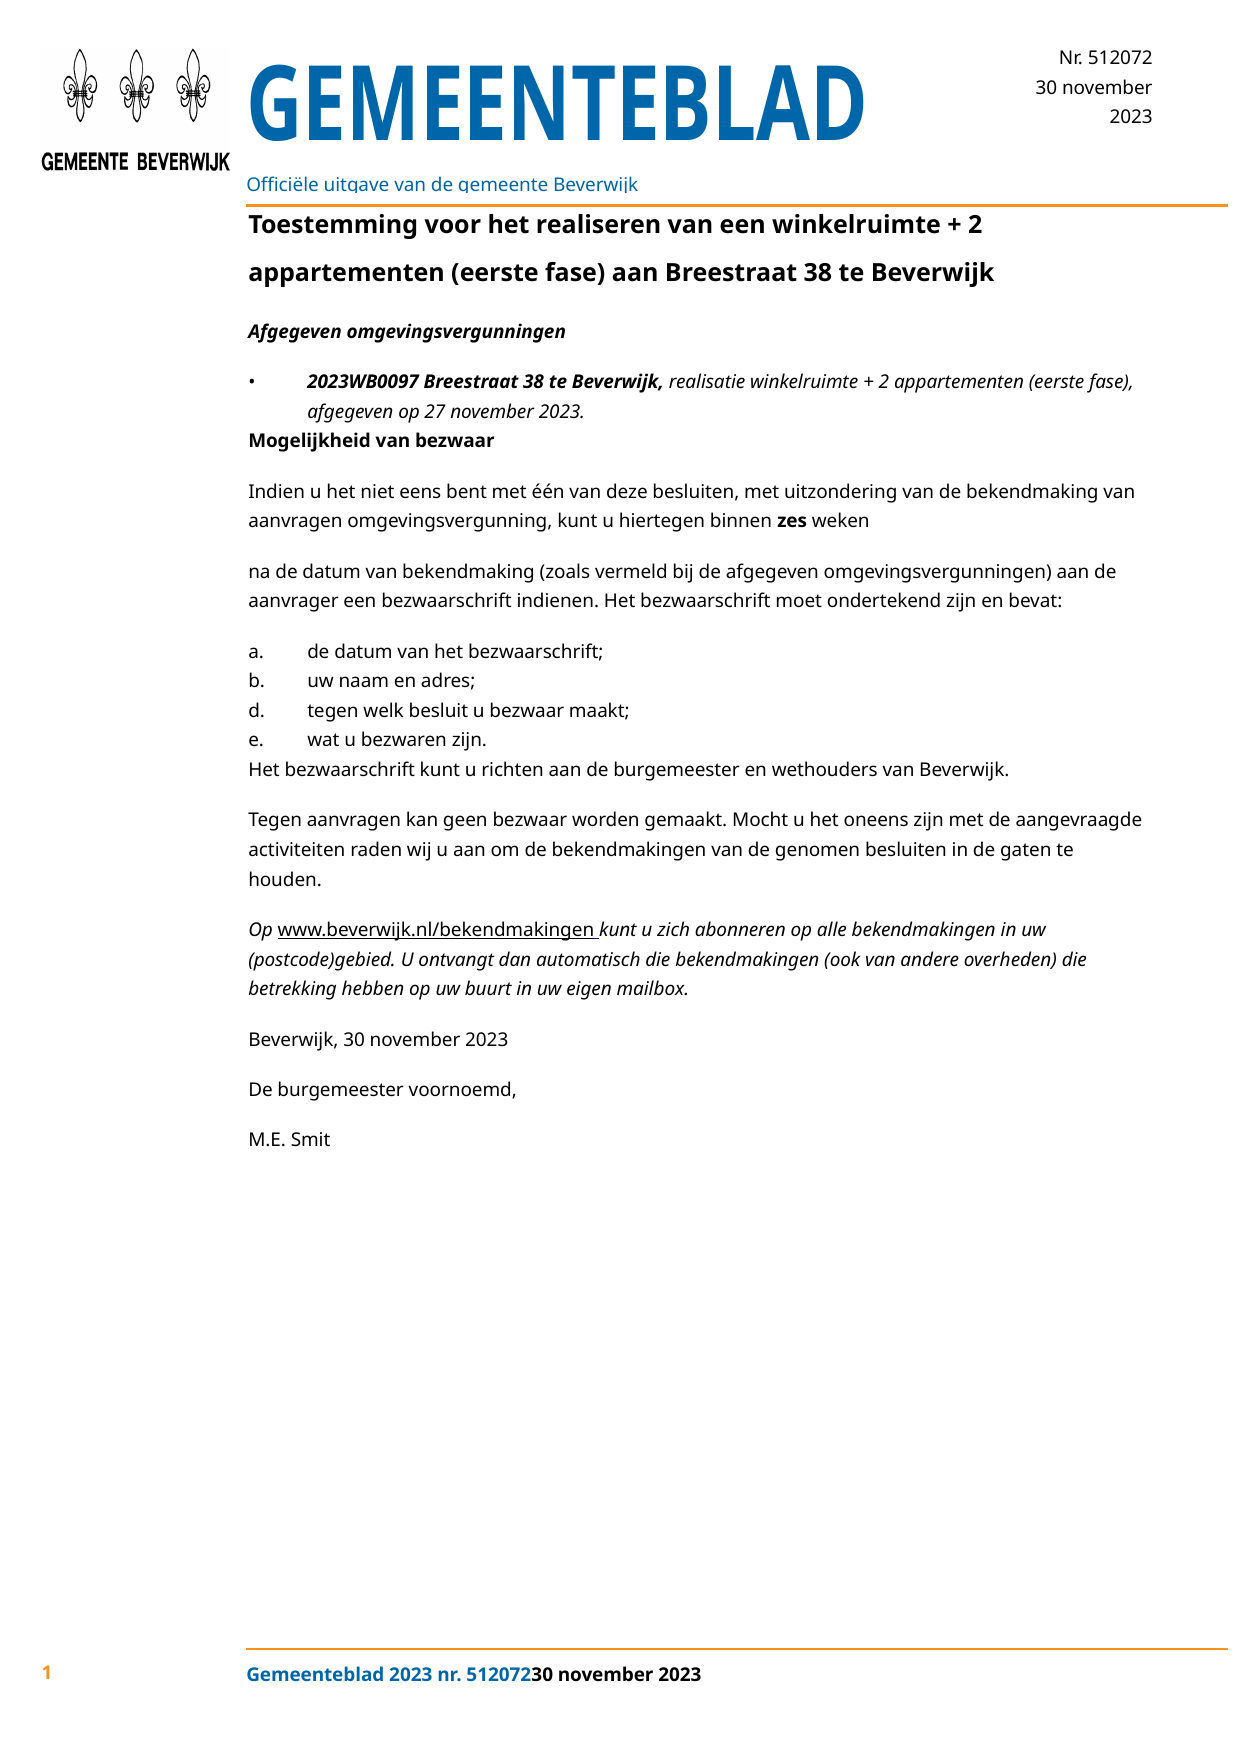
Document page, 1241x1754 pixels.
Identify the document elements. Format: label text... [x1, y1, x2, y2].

list de datum van het bezwaarschrift; [248, 638, 1152, 664]
text Op www.beverwijk.nl/bekendmakingen kunt u zich abonneren op alle bekendmakingen in uw (postcode)gebied. U ontvangt dan automatisch die bekendmakingen (ook van andere overheden) die betrekking hebben op uw buurt in uw eigen mailbox. [248, 916, 1152, 1001]
text Mogelijkheid van bezwaar [248, 427, 1152, 453]
text Indien u het niet eens bent met één van deze besluiten, met uitzondering van de bekendmaking van aanvragen omgevingsvergunning, kunt u hiertegen binnen zes weken [248, 478, 1152, 533]
text na de datum van bekendmaking (zoals vermeld bij de afgegeven omgevingsvergunningen) aan de aanvrager een bezwaarschrift indienen. Het bezwaarschrift moet ondertekend zijn en bevat: [248, 558, 1152, 613]
list 2023WB0097 Breestraat 38 te Beverwijk, realisatie winkelruimte + 2 appartementen (eerste fase), afgegeven op 27 november 2023. [248, 368, 1152, 424]
text Beverwijk, 30 november 2023 [248, 1026, 1152, 1052]
text Het bezwaarschrift kunt u richten aan de burgemeester en wethouders van Beverwijk. [248, 756, 1152, 782]
text Afgegeven omgevingsvergunningen [248, 318, 1152, 344]
text M.E. Smit [248, 1127, 1152, 1152]
list tegen welk besluit u bezwaar maakt; [248, 697, 1152, 723]
text Toestemming voor het realiseren van een winkelruimte + 2 appartementen (eerste fase) aan Breestraat 38 te Beverwijk [248, 207, 1152, 288]
picture [41, 47, 231, 172]
list uw naam en adres; [248, 667, 1152, 693]
text De burgemeester voornoemd, [248, 1076, 1152, 1102]
list wat u bezwaren zijn. [248, 727, 1152, 752]
text Tegen aanvragen kan geen bezwaar worden gemaakt. Mocht u het oneens zijn met de aangevraagde activiteiten raden wij u aan om de bekendmakingen van de genomen besluiten in de gaten te houden. [248, 807, 1152, 892]
